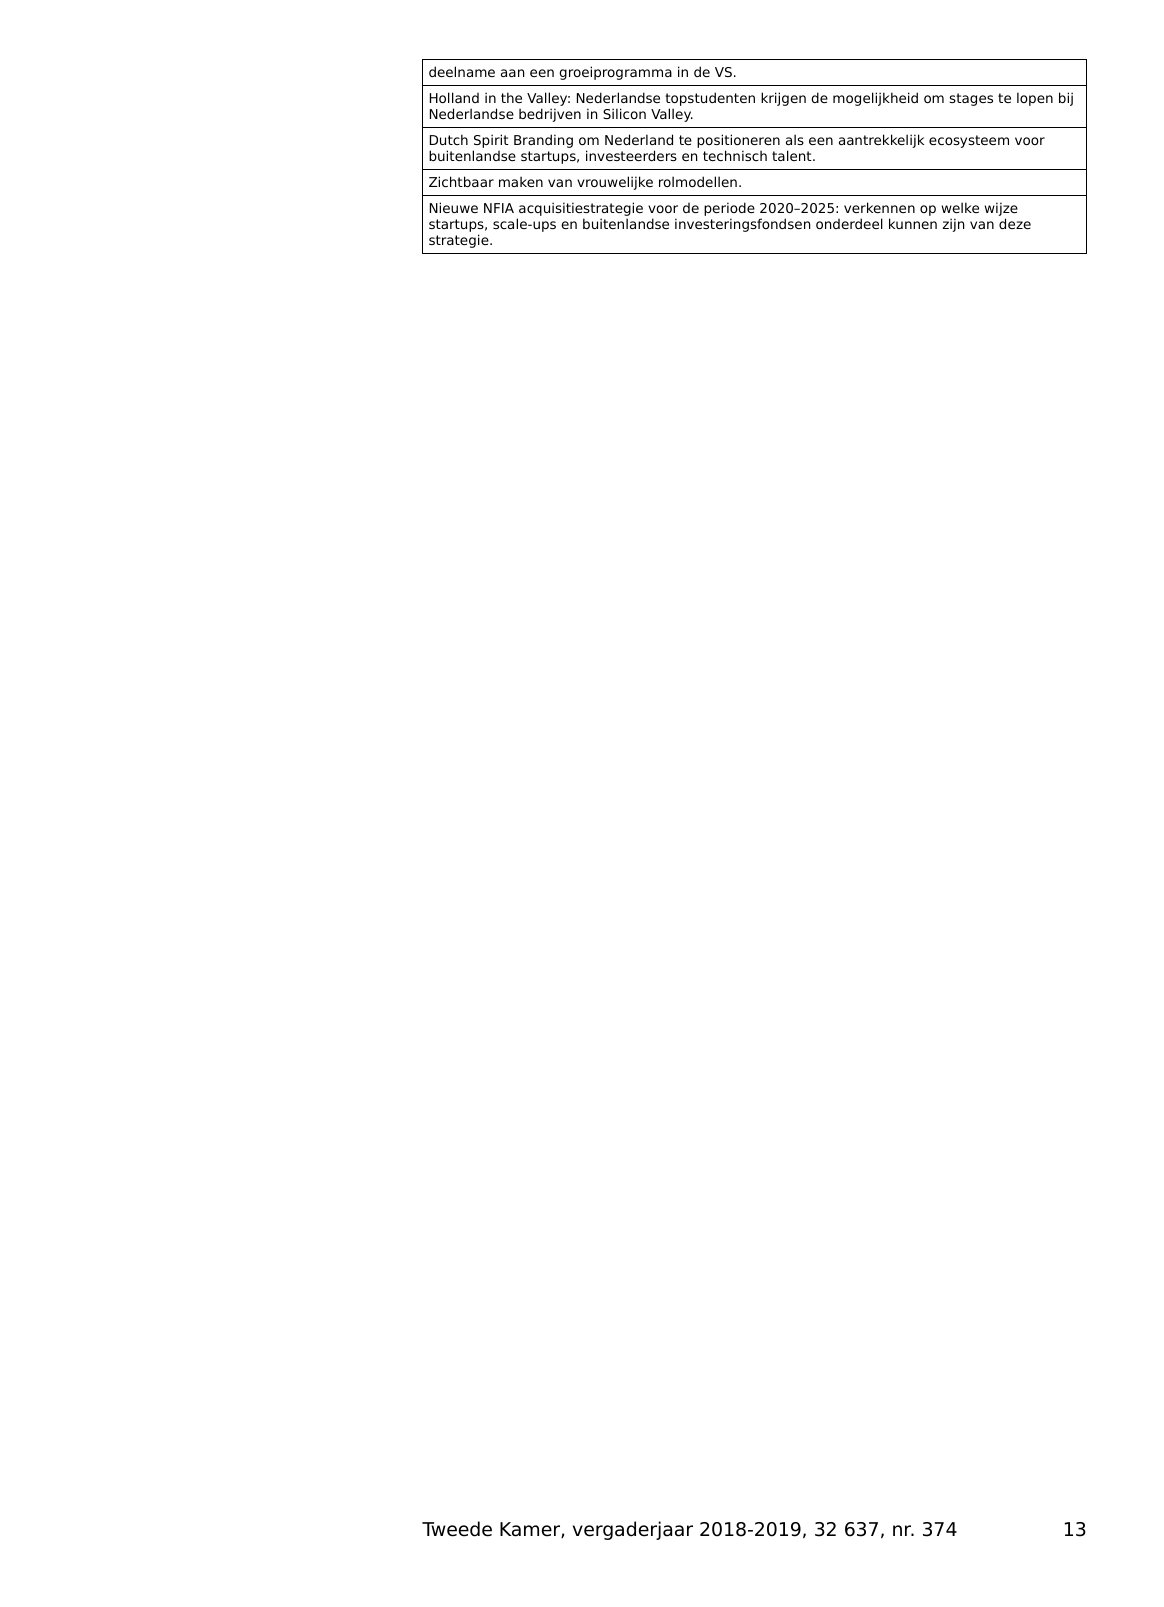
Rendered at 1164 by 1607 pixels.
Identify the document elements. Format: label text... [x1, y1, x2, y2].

table_cell Holland in the Valley: Nederlandse topstudenten krijgen de mogelijkheid om stages te lopen bij Nederlandse bedrijven in Silicon Valley. [423, 86, 1086, 127]
table_cell deelname aan een groeiprogramma in de VS. [423, 60, 1086, 85]
table_cell Nieuwe NFIA acquisitiestrategie voor de periode 2020–2025: verkennen op welke wijze startups, scale-ups en buitenlandse investeringsfondsen onderdeel kunnen zijn van deze strategie. [423, 196, 1086, 253]
table_cell Zichtbaar maken van vrouwelijke rolmodellen. [423, 170, 1086, 195]
table_cell Dutch Spirit Branding om Nederland te positioneren als een aantrekkelijk ecosysteem voor buitenlandse startups, investeerders en technisch talent. [423, 128, 1086, 169]
